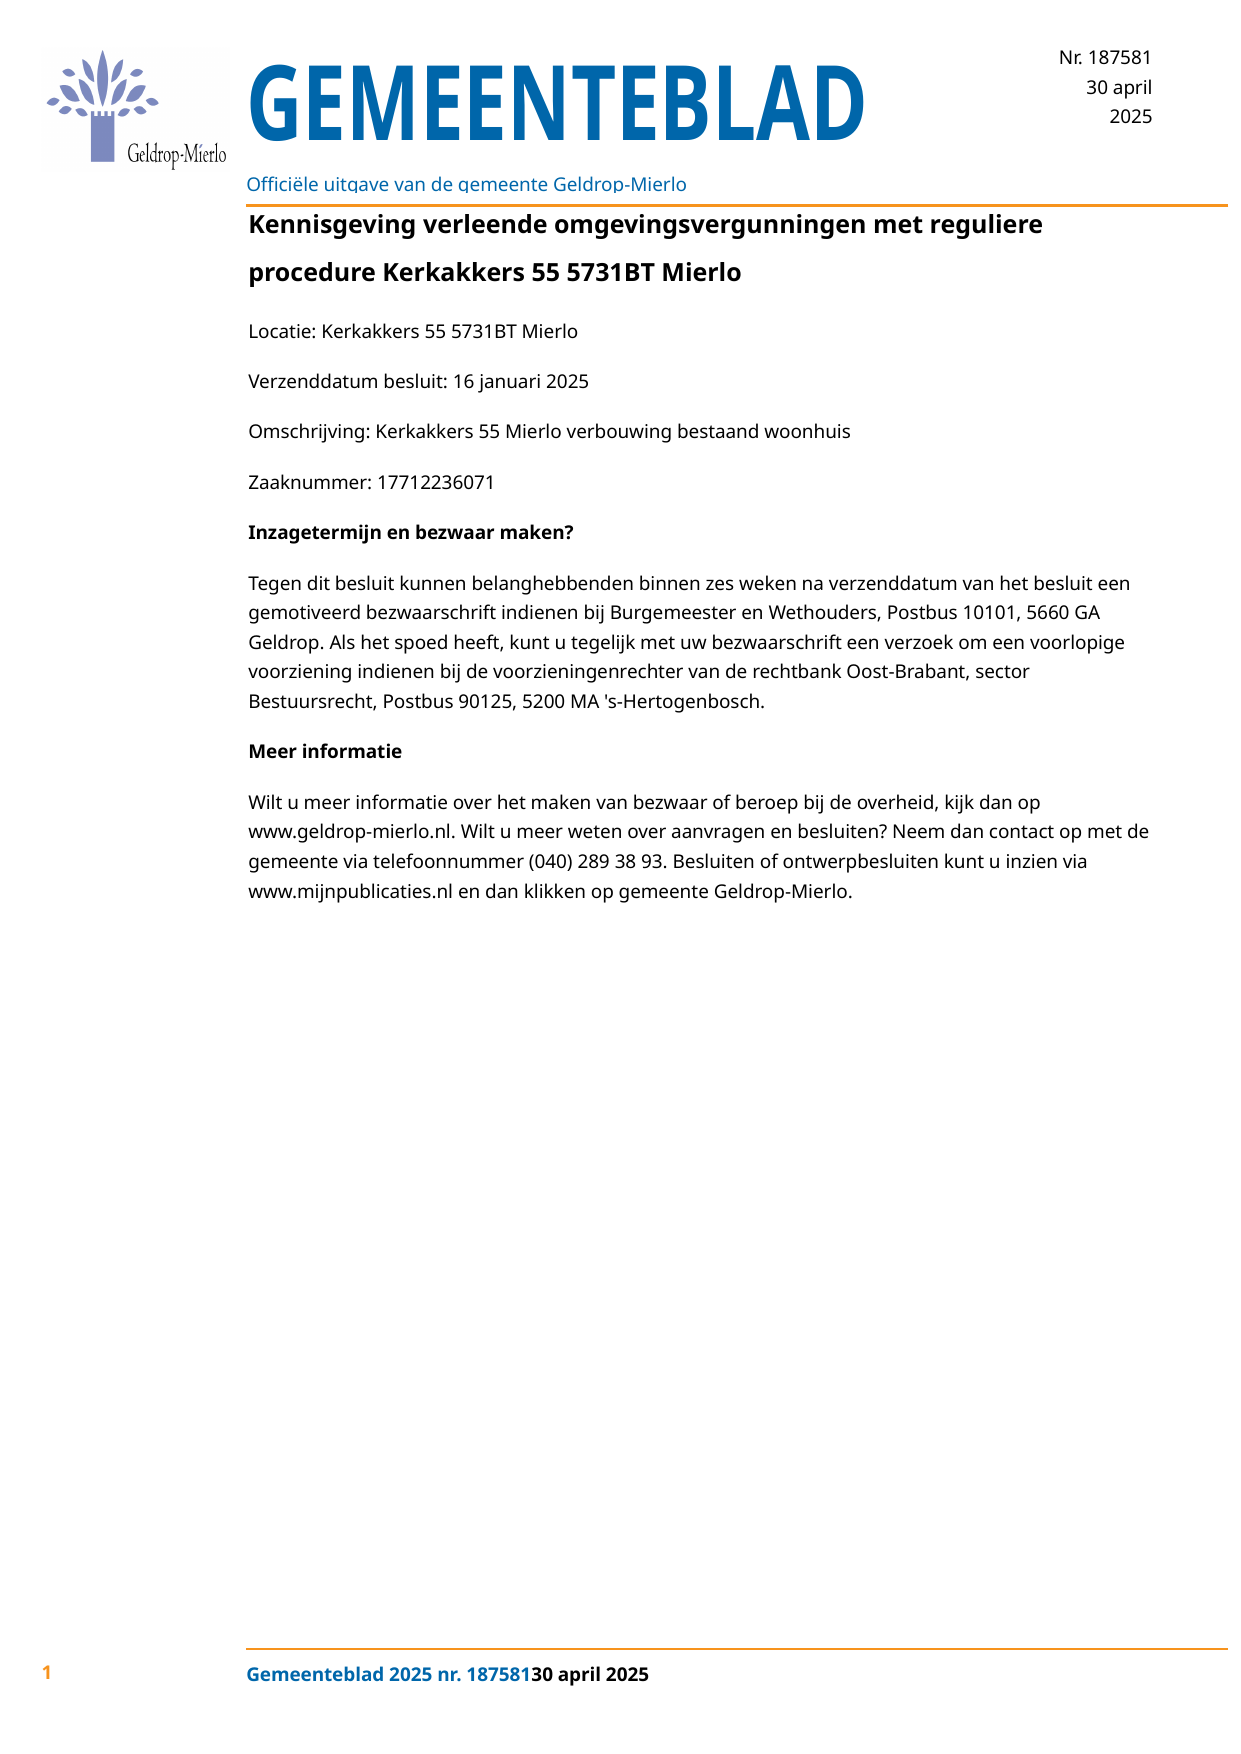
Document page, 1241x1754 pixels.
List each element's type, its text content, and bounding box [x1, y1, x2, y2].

text Verzenddatum besluit: 16 januari 2025 [248, 368, 1152, 394]
picture [41, 47, 231, 172]
text Inzagetermijn en bezwaar maken? [248, 519, 1152, 545]
text Wilt u meer informatie over het maken van bezwaar of beroep bij de overheid, kijk dan op www.geldrop-mierlo.nl. Wilt u meer weten over aanvragen en besluiten? Neem dan contact op met de gemeente via telefoonnummer (040) 289 38 93. Besluiten of ontwerpbesluiten kunt u inzien via www.mijnpublicaties.nl en dan klikken op gemeente Geldrop-Mierlo. [248, 789, 1152, 904]
text Omschrijving: Kerkakkers 55 Mierlo verbouwing bestaand woonhuis [248, 419, 1152, 444]
text Tegen dit besluit kunnen belanghebbenden binnen zes weken na verzenddatum van het besluit een gemotiveerd bezwaarschrift indienen bij Burgemeester en Wethouders, Postbus 10101, 5660 GA Geldrop. Als het spoed heeft, kunt u tegelijk met uw bezwaarschrift een verzoek om een voorlopige voorziening indienen bij de voorzieningenrechter van de rechtbank Oost-Brabant, sector Bestuursrecht, Postbus 90125, 5200 MA 's-Hertogenbosch. [248, 570, 1152, 714]
text Meer informatie [248, 739, 1152, 764]
text Kennisgeving verleende omgevingsvergunningen met reguliere procedure Kerkakkers 55 5731BT Mierlo [248, 207, 1152, 288]
text Zaaknummer: 17712236071 [248, 469, 1152, 495]
text Locatie: Kerkakkers 55 5731BT Mierlo [248, 318, 1152, 344]
